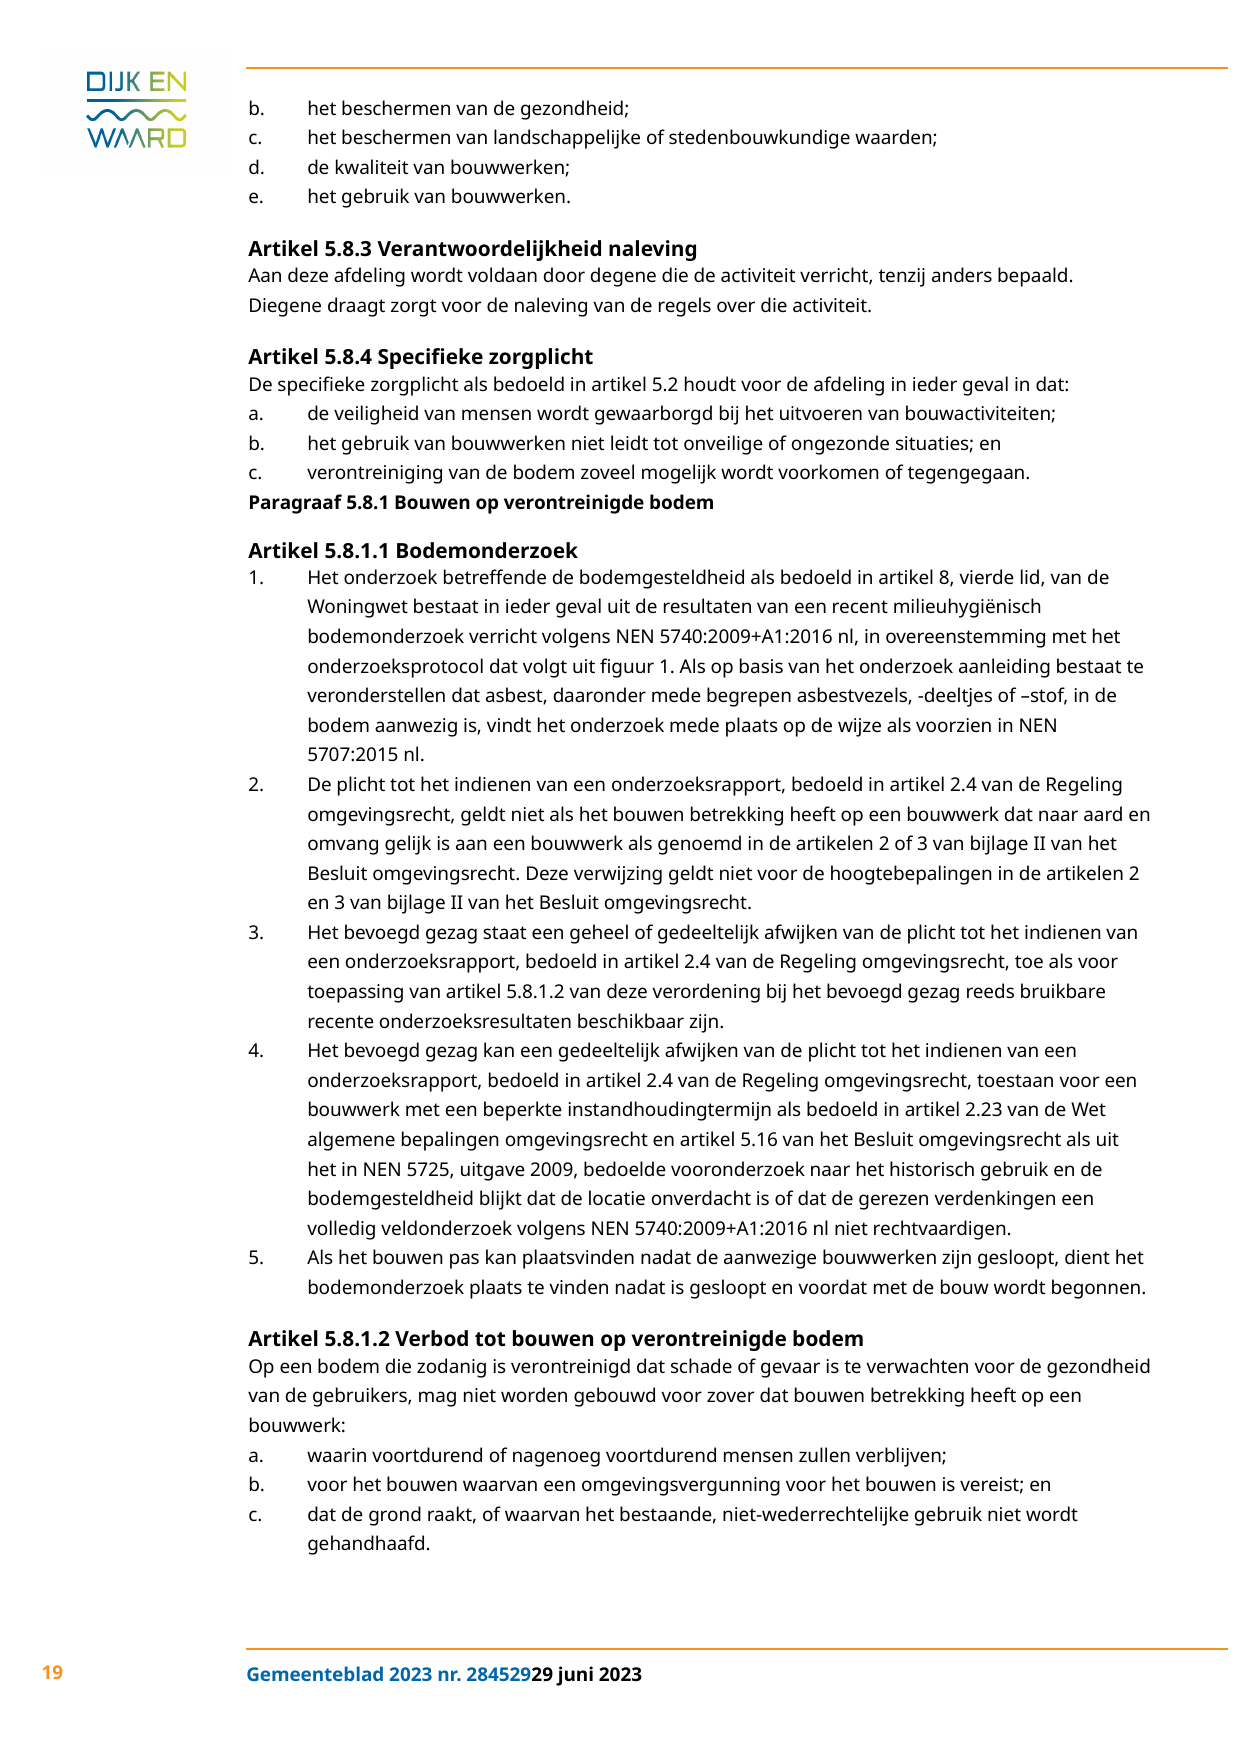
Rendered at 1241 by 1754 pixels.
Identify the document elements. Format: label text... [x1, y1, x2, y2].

text Paragraaf 5.8.1 Bouwen op verontreinigde bodem [248, 489, 1152, 515]
list verontreiniging van de bodem zoveel mogelijk wordt voorkomen of tegengegaan. [248, 459, 1152, 485]
text Op een bodem die zodanig is verontreinigd dat schade of gevaar is te verwachten voor de gezondheid van de gebruikers, mag niet worden gebouwd voor zover dat bouwen betrekking heeft op een bouwwerk: [248, 1353, 1152, 1438]
text Artikel 5.8.4 Specifieke zorgplicht [248, 342, 1152, 371]
list Het onderzoek betreffende de bodemgesteldheid als bedoeld in artikel 8, vierde lid, van de Woningwet bestaat in ieder geval uit de resultaten van een recent milieuhygiënisch bodemonderzoek verricht volgens NEN 5740:2009+A1:2016 nl, in overeenstemming met het onderzoeksprotocol dat volgt uit figuur 1. Als op basis van het onderzoek aanleiding bestaat te veronderstellen dat asbest, daaronder mede begrepen asbestvezels, -deeltjes of –stof, in de bodem aanwezig is, vindt het onderzoek mede plaats op de wijze als voorzien in NEN 5707:2015 nl. [248, 564, 1152, 767]
text Aan deze afdeling wordt voldaan door degene die de activiteit verricht, tenzij anders bepaald. Diegene draagt zorgt voor de naleving van de regels over die activiteit. [248, 262, 1152, 318]
list waarin voortdurend of nagenoeg voortdurend mensen zullen verblijven; [248, 1442, 1152, 1467]
text Artikel 5.8.1.1 Bodemonderzoek [248, 536, 1152, 564]
list Het bevoegd gezag staat een geheel of gedeeltelijk afwijken van de plicht tot het indienen van een onderzoeksrapport, bedoeld in artikel 2.4 van de Regeling omgevingsrecht, toe als voor toepassing van artikel 5.8.1.2 van deze verordening bij het bevoegd gezag reeds bruikbare recente onderzoeksresultaten beschikbaar zijn. [248, 919, 1152, 1034]
list dat de grond raakt, of waarvan het bestaande, niet-wederrechtelijke gebruik niet wordt gehandhaafd. [248, 1501, 1152, 1556]
list het gebruik van bouwwerken. [248, 183, 1152, 209]
list het gebruik van bouwwerken niet leidt tot onveilige of ongezonde situaties; en [248, 430, 1152, 456]
list de veiligheid van mensen wordt gewaarborgd bij het uitvoeren van bouwactiviteiten; [248, 400, 1152, 426]
text Artikel 5.8.3 Verantwoordelijkheid naleving [248, 234, 1152, 262]
list voor het bouwen waarvan een omgevingsvergunning voor het bouwen is vereist; en [248, 1471, 1152, 1497]
list het beschermen van de gezondheid; [248, 95, 1152, 121]
picture [41, 47, 231, 172]
text Artikel 5.8.1.2 Verbod tot bouwen op verontreinigde bodem [248, 1324, 1152, 1353]
text De specifieke zorgplicht als bedoeld in artikel 5.2 houdt voor de afdeling in ieder geval in dat: [248, 371, 1152, 397]
list het beschermen van landschappelijke of stedenbouwkundige waarden; [248, 124, 1152, 150]
list Het bevoegd gezag kan een gedeeltelijk afwijken van de plicht tot het indienen van een onderzoeksrapport, bedoeld in artikel 2.4 van de Regeling omgevingsrecht, toestaan voor een bouwwerk met een beperkte instandhoudingtermijn als bedoeld in artikel 2.23 van de Wet algemene bepalingen omgevingsrecht en artikel 5.16 van het Besluit omgevingsrecht als uit het in NEN 5725, uitgave 2009, bedoelde vooronderzoek naar het historisch gebruik en de bodemgesteldheid blijkt dat de locatie onverdacht is of dat de gerezen verdenkingen een volledig veldonderzoek volgens NEN 5740:2009+A1:2016 nl niet rechtvaardigen. [248, 1037, 1152, 1241]
list de kwaliteit van bouwwerken; [248, 154, 1152, 180]
list Als het bouwen pas kan plaatsvinden nadat de aanwezige bouwwerken zijn gesloopt, dient het bodemonderzoek plaats te vinden nadat is gesloopt en voordat met de bouw wordt begonnen. [248, 1244, 1152, 1300]
list De plicht tot het indienen van een onderzoeksrapport, bedoeld in artikel 2.4 van de Regeling omgevingsrecht, geldt niet als het bouwen betrekking heeft op een bouwwerk dat naar aard en omvang gelijk is aan een bouwwerk als genoemd in de artikelen 2 of 3 van bijlage II van het Besluit omgevingsrecht. Deze verwijzing geldt niet voor de hoogtebepalingen in de artikelen 2 en 3 van bijlage II van het Besluit omgevingsrecht. [248, 771, 1152, 915]
